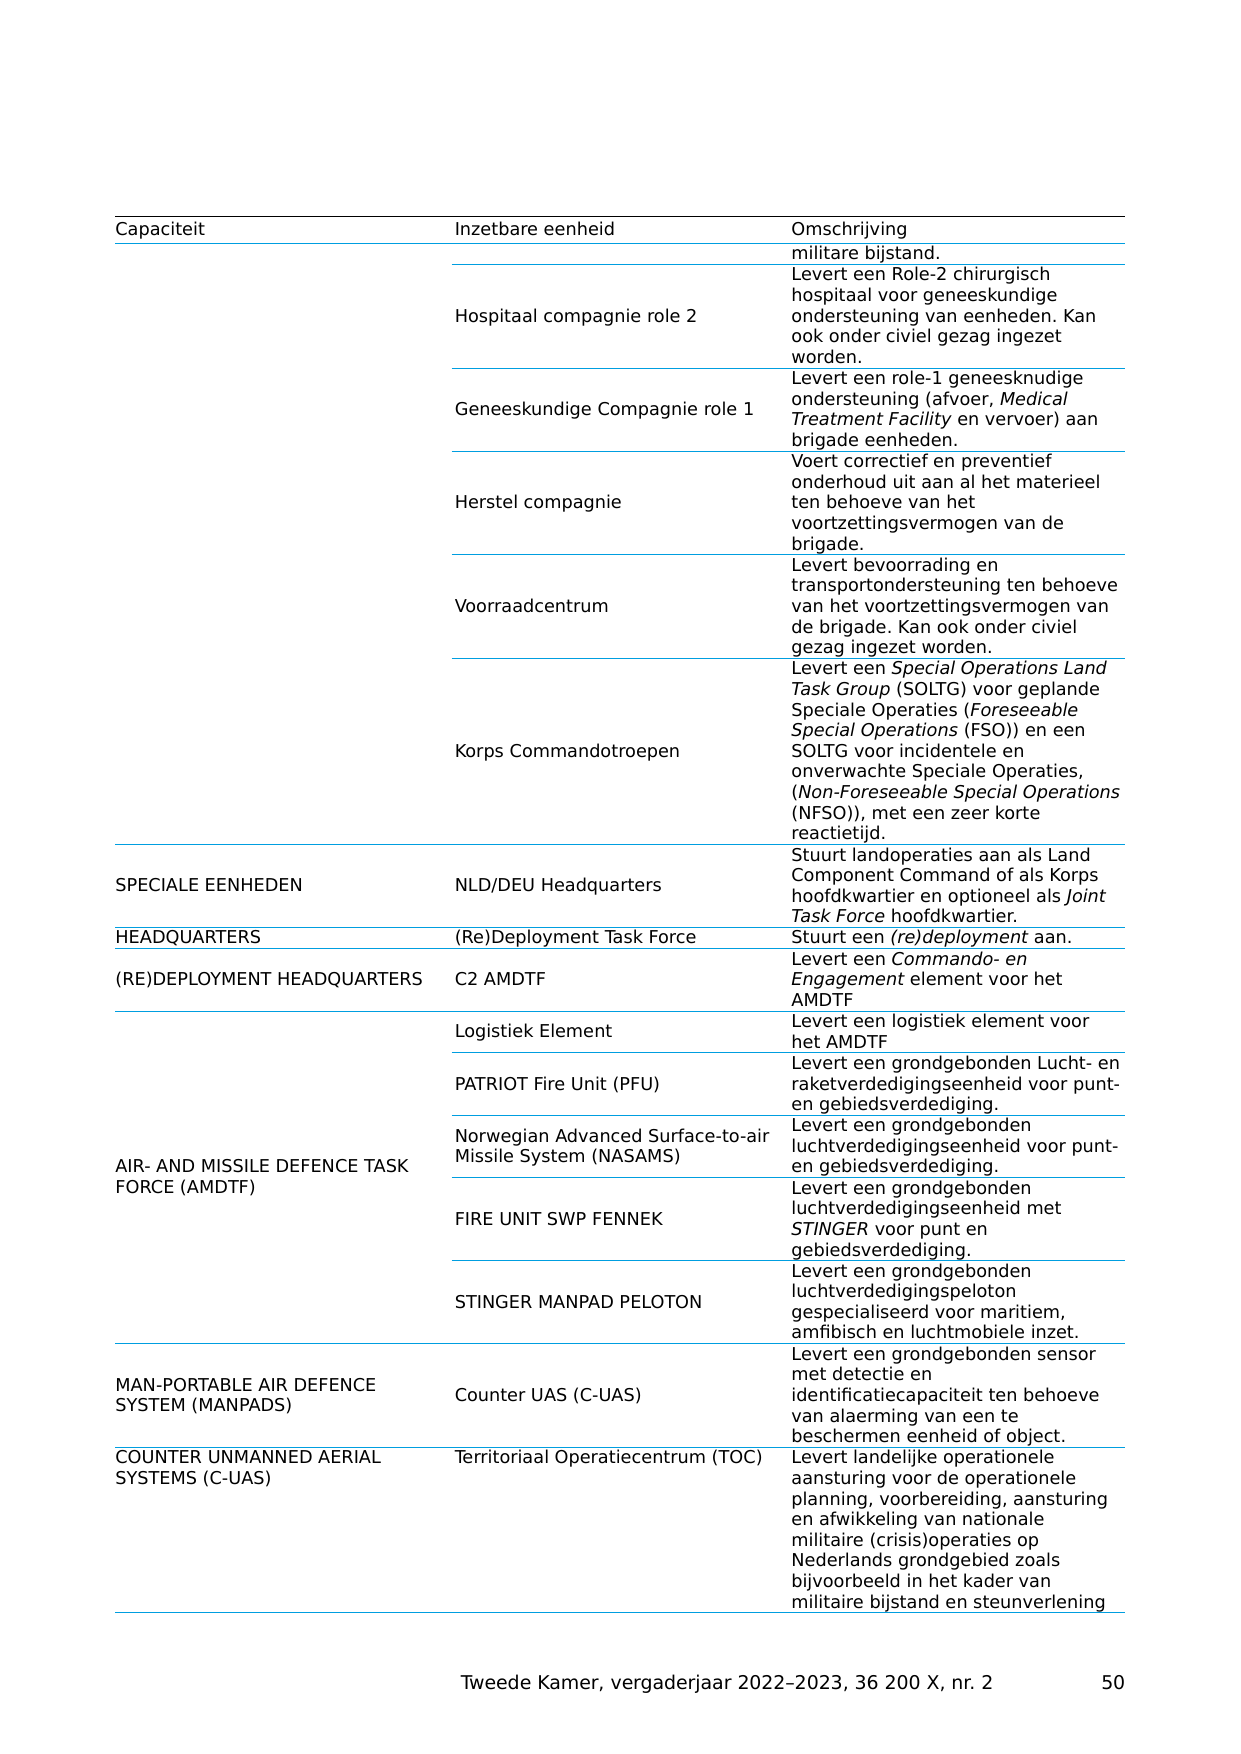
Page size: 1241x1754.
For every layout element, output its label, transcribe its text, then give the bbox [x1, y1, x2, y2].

table_cell STINGER MANPAD PELOTON [452, 1261, 788, 1343]
table_cell Geneeskundige Compagnie role 1 [452, 369, 788, 451]
table_cell AIR- AND MISSILE DEFENCE TASK FORCE (AMDTF) [115, 1012, 452, 1343]
table_cell Voorraadcentrum [452, 555, 788, 658]
table_cell COUNTER UNMANNED AERIAL SYSTEMS (C-UAS) [115, 1448, 452, 1612]
table_cell Capaciteit [115, 217, 452, 243]
table_cell Stuurt landoperaties aan als Land Component Command of als Korps hoofdkwartier en optioneel als Joint Task Force hoofdkwartier. [788, 845, 1125, 927]
table_cell Norwegian Advanced Surface-to-air Missile System (NASAMS) [452, 1116, 788, 1177]
table_cell (RE)DEPLOYMENT HEADQUARTERS [115, 949, 452, 1011]
table_cell Levert een Role-2 chirurgisch hospitaal voor geneeskundige ondersteuning van eenheden. Kan ook onder civiel gezag ingezet worden. [788, 265, 1125, 367]
table_cell Korps Commandotroepen [452, 659, 788, 844]
table_cell Levert een grondgebonden Lucht- en raketverdedigingseenheid voor punt- en gebiedsverdediging. [788, 1053, 1125, 1115]
table_cell [115, 244, 452, 844]
table_cell Hospitaal compagnie role 2 [452, 265, 788, 367]
table_cell Levert een logistiek element voor het AMDTF [788, 1012, 1125, 1052]
table_cell Levert een grondgebonden sensor met detectie en identificatiecapaciteit ten behoeve van alaerming van een te beschermen eenheid of object. [788, 1344, 1125, 1447]
table_cell Levert een grondgebonden luchtverdedigingseenheid voor punt- en gebiedsverdediging. [788, 1116, 1125, 1177]
table_cell Levert een Commando- en Engagement element voor het AMDTF [788, 949, 1125, 1011]
table_cell Levert bevoorrading en transportondersteuning ten behoeve van het voortzettingsvermogen van de brigade. Kan ook onder civiel gezag ingezet worden. [788, 555, 1125, 658]
table_cell Stuurt een (re)deployment aan. [788, 928, 1125, 948]
table_cell Levert landelijke operationele aansturing voor de operationele planning, voorbereiding, aansturing en afwikkeling van nationale militaire (crisis)operaties op Nederlands grondgebied zoals bijvoorbeeld in het kader van militaire bijstand en steunverlening [788, 1448, 1125, 1612]
table_cell NLD/DEU Headquarters [452, 845, 788, 927]
table_cell Territoriaal Operatiecentrum (TOC) [452, 1448, 788, 1612]
table_cell MAN-PORTABLE AIR DEFENCE SYSTEM (MANPADS) [115, 1344, 452, 1447]
table_header Tabel 16 Capaciteiten landmacht [115, 191, 1125, 216]
table_cell Counter UAS (C-UAS) [452, 1344, 788, 1447]
table_cell HEADQUARTERS [115, 928, 452, 948]
table_cell militare bijstand. [788, 244, 1125, 264]
table_cell Inzetbare eenheid [452, 217, 788, 243]
table_cell FIRE UNIT SWP FENNEK [452, 1178, 788, 1260]
table_cell Logistiek Element [452, 1012, 788, 1052]
table_cell PATRIOT Fire Unit (PFU) [452, 1053, 788, 1115]
table_cell Levert een role-1 geneesknudige ondersteuning (afvoer, Medical Treatment Facility en vervoer) aan brigade eenheden. [788, 369, 1125, 451]
table_cell SPECIALE EENHEDEN [115, 845, 452, 927]
table_cell Omschrijving [788, 217, 1125, 243]
table_cell Levert een grondgebonden luchtverdedigingseenheid met STINGER voor punt en gebiedsverdediging. [788, 1178, 1125, 1260]
table_cell [452, 244, 788, 264]
table_cell Levert een Special Operations Land Task Group (SOLTG) voor geplande Speciale Operaties (Foreseeable Special Operations (FSO)) en een SOLTG voor incidentele en onverwachte Speciale Operaties, (Non-Foreseeable Special Operations (NFSO)), met een zeer korte reactietijd. [788, 659, 1125, 844]
table_cell Voert correctief en preventief onderhoud uit aan al het materieel ten behoeve van het voortzettingsvermogen van de brigade. [788, 452, 1125, 554]
table_cell (Re)Deployment Task Force [452, 928, 788, 948]
table_cell Levert een grondgebonden luchtverdedigingspeloton gespecialiseerd voor maritiem, amfibisch en luchtmobiele inzet. [788, 1261, 1125, 1343]
table_cell Herstel compagnie [452, 452, 788, 554]
table_cell C2 AMDTF [452, 949, 788, 1011]
